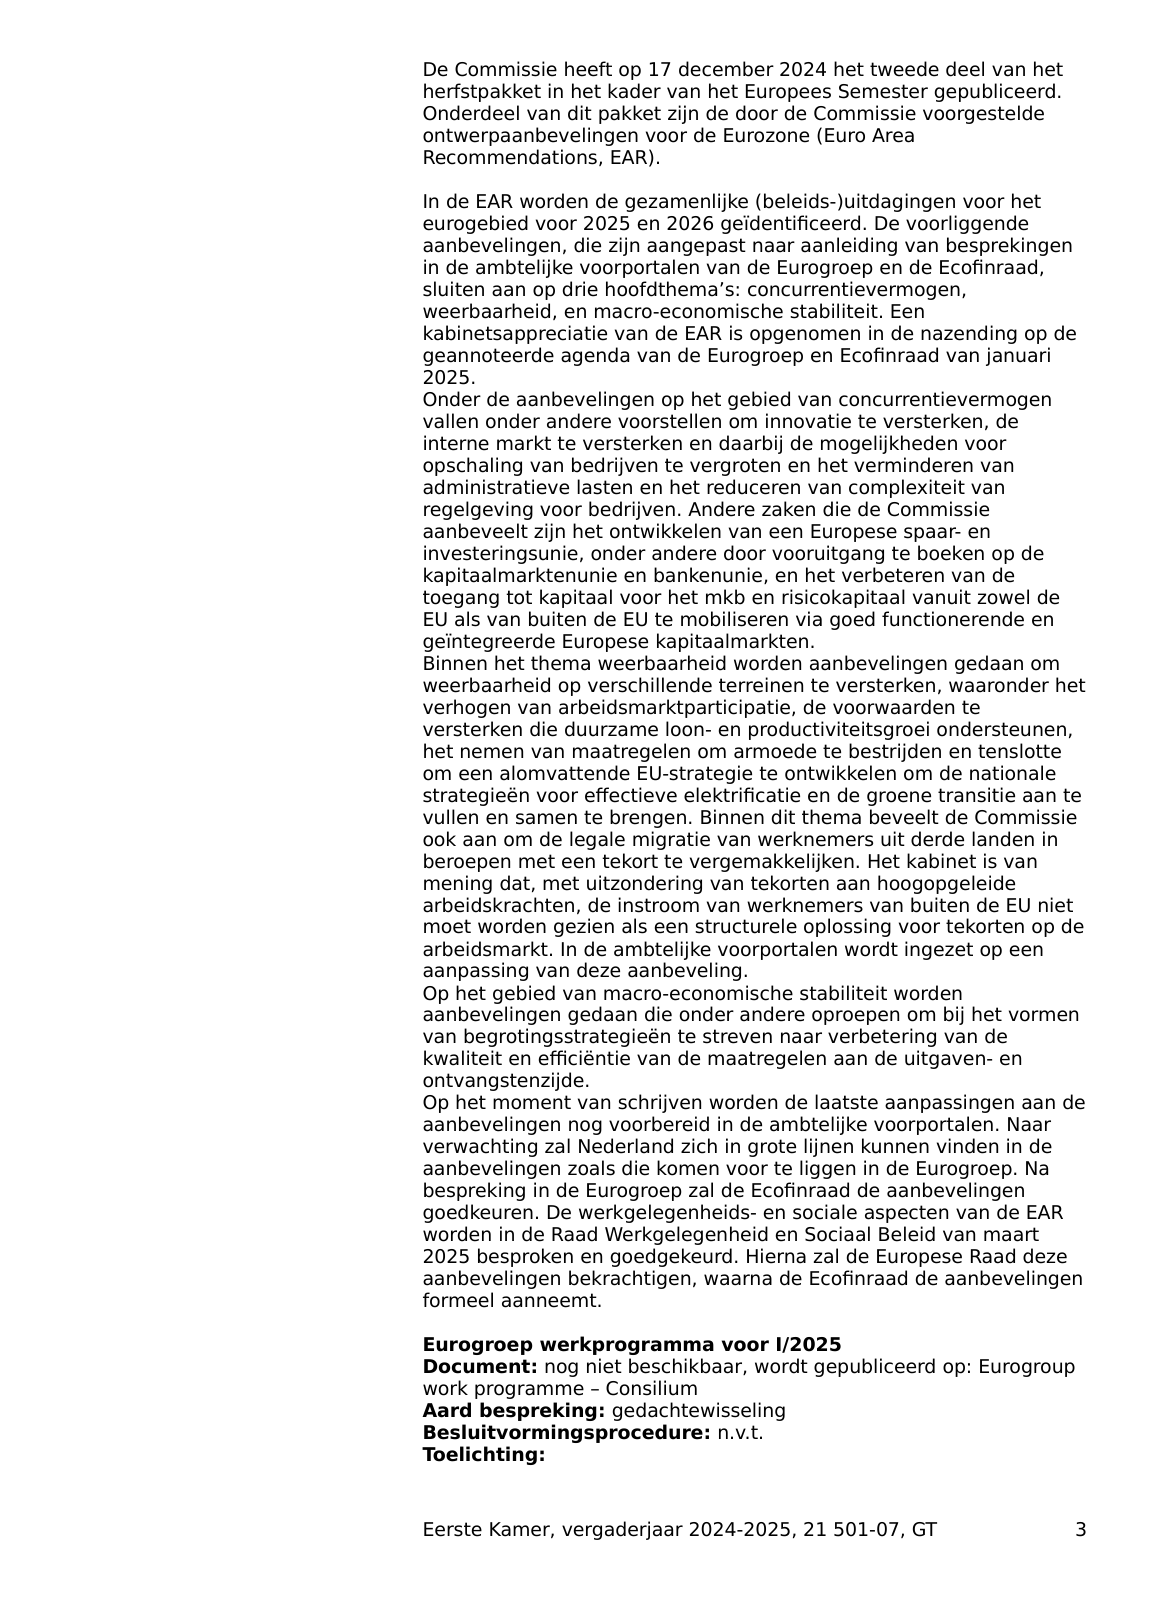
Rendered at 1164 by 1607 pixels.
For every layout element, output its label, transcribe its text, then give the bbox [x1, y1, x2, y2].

text In de EAR worden de gezamenlijke (beleids-)uitdagingen voor het eurogebied voor 2025 en 2026 geïdentificeerd. De voorliggende aanbevelingen, die zijn aangepast naar aanleiding van besprekingen in de ambtelijke voorportalen van de Eurogroep en de Ecofinraad, sluiten aan op drie hoofdthema’s: concurrentievermogen, weerbaarheid, en macro-economische stabiliteit. Een kabinetsappreciatie van de EAR is opgenomen in de nazending op de geannoteerde agenda van de Eurogroep en Ecofinraad van januari 2025. [422, 191, 1087, 389]
text Eurogroep werkprogramma voor I/2025 [422, 1334, 1087, 1356]
text Toelichting: [422, 1444, 1087, 1466]
text Op het gebied van macro-economische stabiliteit worden aanbevelingen gedaan die onder andere oproepen om bij het vormen van begrotingsstrategieën te streven naar verbetering van de kwaliteit en efficiëntie van de maatregelen aan de uitgaven- en ontvangstenzijde. [422, 982, 1087, 1092]
text Binnen het thema weerbaarheid worden aanbevelingen gedaan om weerbaarheid op verschillende terreinen te versterken, waaronder het verhogen van arbeidsmarktparticipatie, de voorwaarden te versterken die duurzame loon- en productiviteitsgroei ondersteunen, het nemen van maatregelen om armoede te bestrijden en tenslotte om een alomvattende EU-strategie te ontwikkelen om de nationale strategieën voor effectieve elektrificatie en de groene transitie aan te vullen en samen te brengen. Binnen dit thema beveelt de Commissie ook aan om de legale migratie van werknemers uit derde landen in beroepen met een tekort te vergemakkelijken. Het kabinet is van mening dat, met uitzondering van tekorten aan hoogopgeleide arbeidskrachten, de instroom van werknemers van buiten de EU niet moet worden gezien als een structurele oplossing voor tekorten op de arbeidsmarkt. In de ambtelijke voorportalen wordt ingezet op een aanpassing van deze aanbeveling. [422, 653, 1087, 982]
text Document: nog niet beschikbaar, wordt gepubliceerd op: Eurogroup work programme – Consilium [422, 1356, 1087, 1400]
text Besluitvormingsprocedure: n.v.t. [422, 1422, 1087, 1444]
text Op het moment van schrijven worden de laatste aanpassingen aan de aanbevelingen nog voorbereid in de ambtelijke voorportalen. Naar verwachting zal Nederland zich in grote lijnen kunnen vinden in de aanbevelingen zoals die komen voor te liggen in de Eurogroep. Na bespreking in de Eurogroep zal de Ecofinraad de aanbevelingen goedkeuren. De werkgelegenheids- en sociale aspecten van de EAR worden in de Raad Werkgelegenheid en Sociaal Beleid van maart 2025 besproken en goedgekeurd. Hierna zal de Europese Raad deze aanbevelingen bekrachtigen, waarna de Ecofinraad de aanbevelingen formeel aanneemt. [422, 1092, 1087, 1312]
text De Commissie heeft op 17 december 2024 het tweede deel van het herfstpakket in het kader van het Europees Semester gepubliceerd. Onderdeel van dit pakket zijn de door de Commissie voorgestelde ontwerpaanbevelingen voor de Eurozone (Euro Area Recommendations, EAR). [422, 59, 1087, 169]
text Aard bespreking: gedachtewisseling [422, 1400, 1087, 1422]
text Onder de aanbevelingen op het gebied van concurrentievermogen vallen onder andere voorstellen om innovatie te versterken, de interne markt te versterken en daarbij de mogelijkheden voor opschaling van bedrijven te vergroten en het verminderen van administratieve lasten en het reduceren van complexiteit van regelgeving voor bedrijven. Andere zaken die de Commissie aanbeveelt zijn het ontwikkelen van een Europese spaar- en investeringsunie, onder andere door vooruitgang te boeken op de kapitaalmarktenunie en bankenunie, en het verbeteren van de toegang tot kapitaal voor het mkb en risicokapitaal vanuit zowel de EU als van buiten de EU te mobiliseren via goed functionerende en geïntegreerde Europese kapitaalmarkten. [422, 389, 1087, 653]
